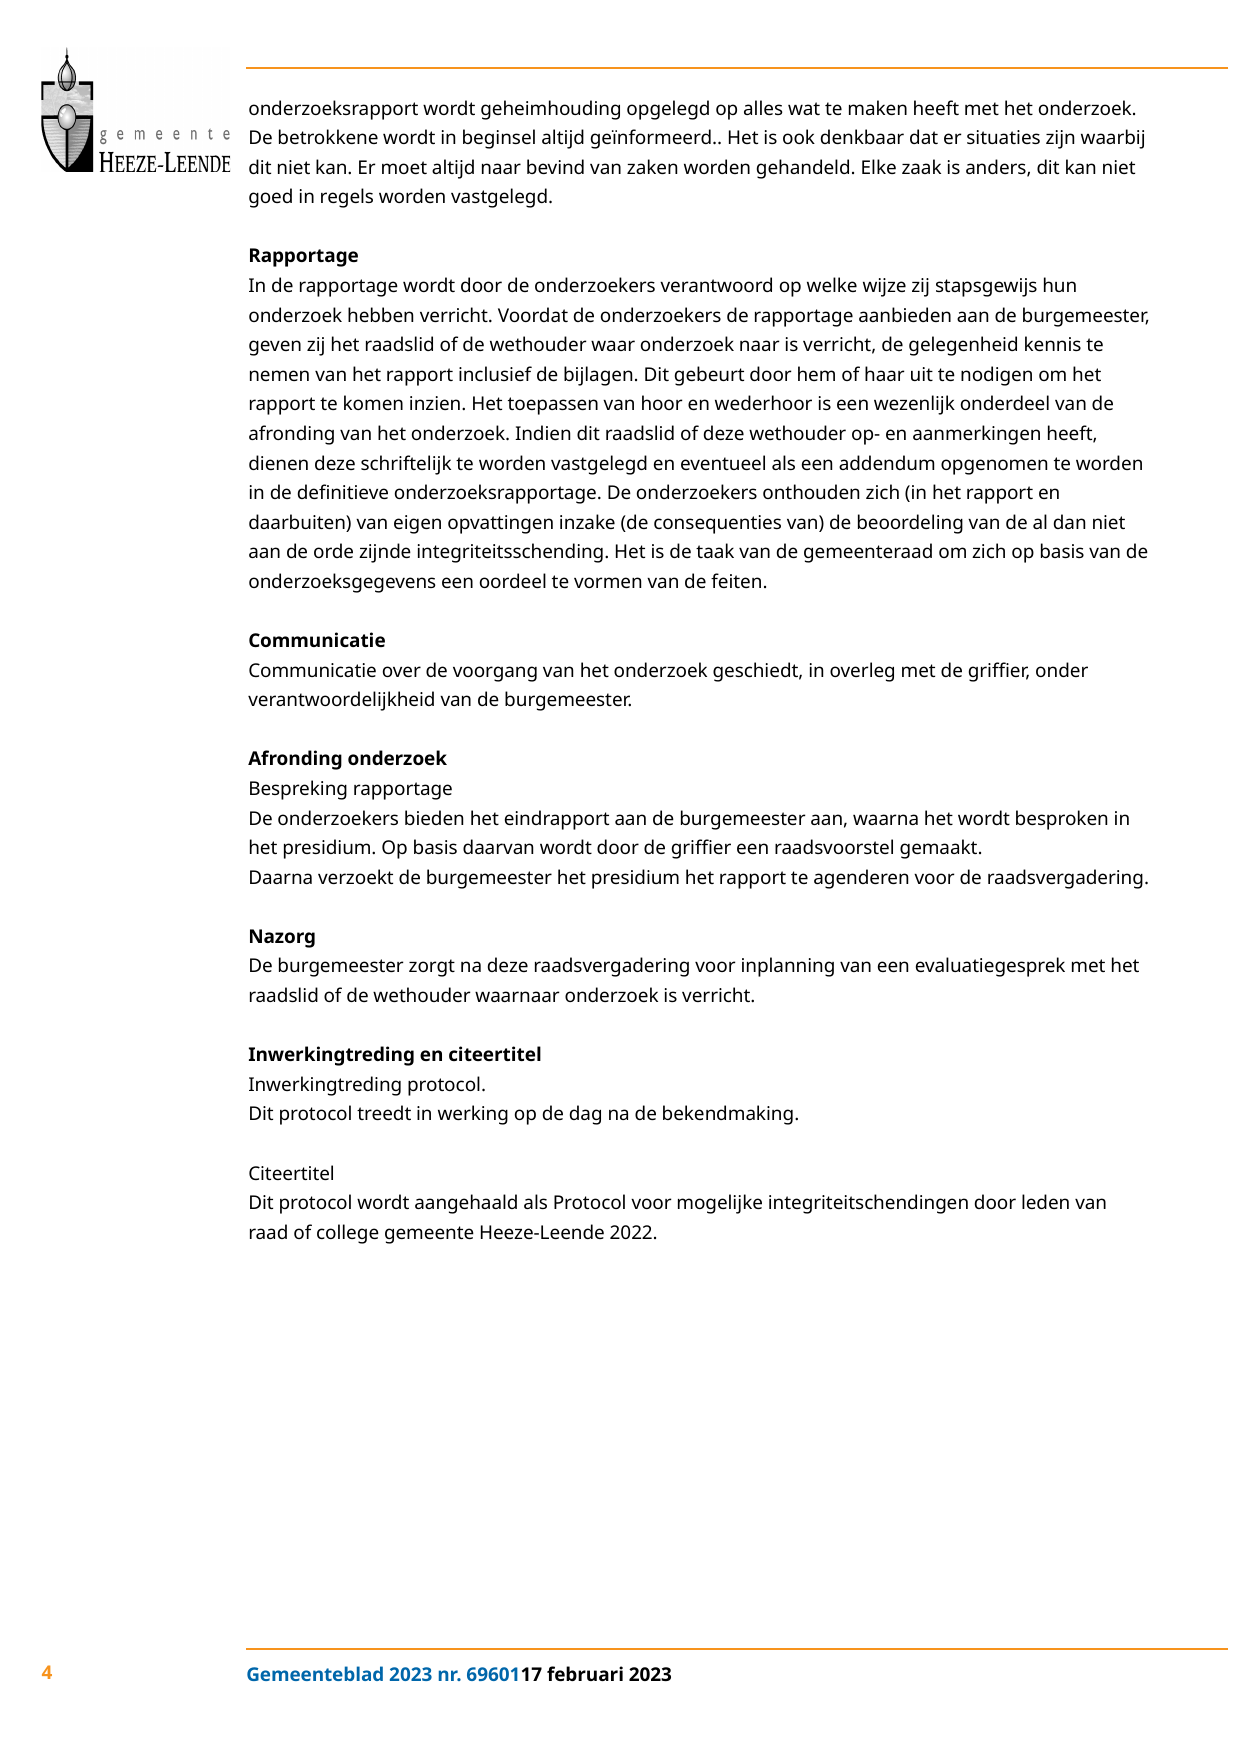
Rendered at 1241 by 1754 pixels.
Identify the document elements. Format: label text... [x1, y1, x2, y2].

text Dit protocol wordt aangehaald als Protocol voor mogelijke integriteitschendingen door leden van raad of college gemeente Heeze-Leende 2022. [248, 1189, 1152, 1245]
text De burgemeester zorgt na deze raadsvergadering voor inplanning van een evaluatiegesprek met het raadslid of de wethouder waarnaar onderzoek is verricht. [248, 953, 1152, 1008]
text Dit protocol treedt in werking op de dag na de bekendmaking. [248, 1101, 1152, 1126]
text Citeertitel [248, 1160, 1152, 1186]
text onderzoeksrapport wordt geheimhouding opgelegd op alles wat te maken heeft met het onderzoek. [248, 95, 1152, 121]
text De onderzoekers bieden het eindrapport aan de burgemeester aan, waarna het wordt besproken in het presidium. Op basis daarvan wordt door de griffier een raadsvoorstel gemaakt. [248, 805, 1152, 860]
text In de rapportage wordt door de onderzoekers verantwoord op welke wijze zij stapsgewijs hun onderzoek hebben verricht. Voordat de onderzoekers de rapportage aanbieden aan de burgemeester, geven zij het raadslid of de wethouder waar onderzoek naar is verricht, de gelegenheid kennis te nemen van het rapport inclusief de bijlagen. Dit gebeurt door hem of haar uit te nodigen om het rapport te komen inzien. Het toepassen van hoor en wederhoor is een wezenlijk onderdeel van de afronding van het onderzoek. Indien dit raadslid of deze wethouder op- en aanmerkingen heeft, dienen deze schriftelijk te worden vastgelegd en eventueel als een addendum opgenomen te worden in de definitieve onderzoeksrapportage. De onderzoekers onthouden zich (in het rapport en daarbuiten) van eigen opvattingen inzake (de consequenties van) de beoordeling van de al dan niet aan de orde zijnde integriteitsschending. Het is de taak van de gemeenteraad om zich op basis van de onderzoeksgegevens een oordeel te vormen van de feiten. [248, 272, 1152, 594]
text Communicatie [248, 627, 1152, 653]
text Rapportage [248, 243, 1152, 268]
text Bespreking rapportage [248, 775, 1152, 801]
text Inwerkingtreding en citeertitel [248, 1041, 1152, 1067]
text Nazorg [248, 923, 1152, 949]
text Afronding onderzoek [248, 746, 1152, 771]
picture [41, 47, 231, 172]
text Daarna verzoekt de burgemeester het presidium het rapport te agenderen voor de raadsvergadering. [248, 864, 1152, 890]
text Communicatie over de voorgang van het onderzoek geschiedt, in overleg met de griffier, onder verantwoordelijkheid van de burgemeester. [248, 657, 1152, 712]
text De betrokkene wordt in beginsel altijd geïnformeerd.. Het is ook denkbaar dat er situaties zijn waarbij dit niet kan. Er moet altijd naar bevind van zaken worden gehandeld. Elke zaak is anders, dit kan niet goed in regels worden vastgelegd. [248, 124, 1152, 209]
text Inwerkingtreding protocol. [248, 1071, 1152, 1097]
